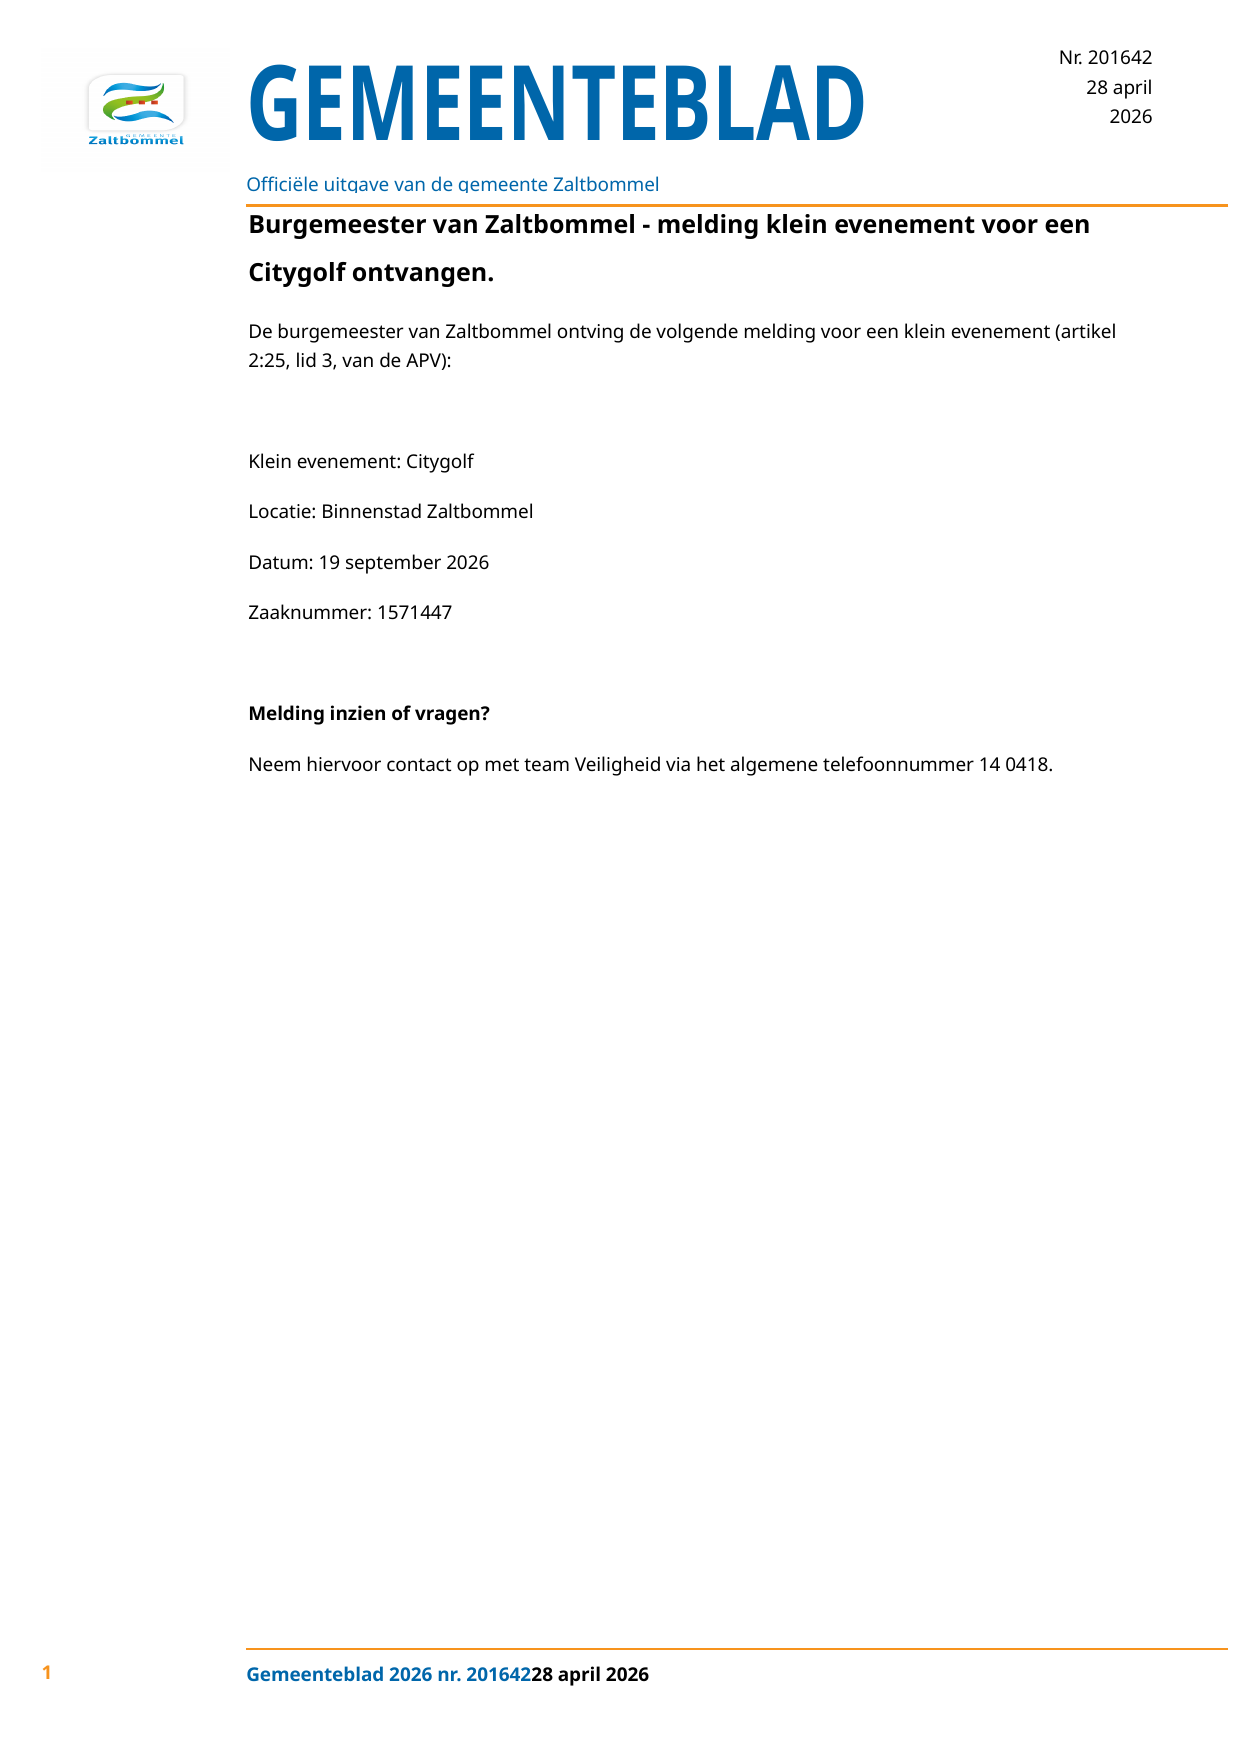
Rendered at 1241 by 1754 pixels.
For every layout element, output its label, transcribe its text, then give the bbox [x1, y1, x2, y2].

picture [41, 47, 231, 172]
text Klein evenement: Citygolf [248, 448, 1152, 474]
text Neem hiervoor contact op met team Veiligheid via het algemene telefoonnummer 14 0418. [248, 751, 1152, 777]
text Zaaknummer: 1571447 [248, 599, 1152, 625]
text Burgemeester van Zaltbommel - melding klein evenement voor een Citygolf ontvangen. [248, 207, 1152, 288]
text Locatie: Binnenstad Zaltbommel [248, 499, 1152, 524]
text Datum: 19 september 2026 [248, 549, 1152, 575]
text Melding inzien of vragen? [248, 700, 1152, 726]
text De burgemeester van Zaltbommel ontving de volgende melding voor een klein evenement (artikel 2:25, lid 3, van de APV): [248, 318, 1152, 373]
